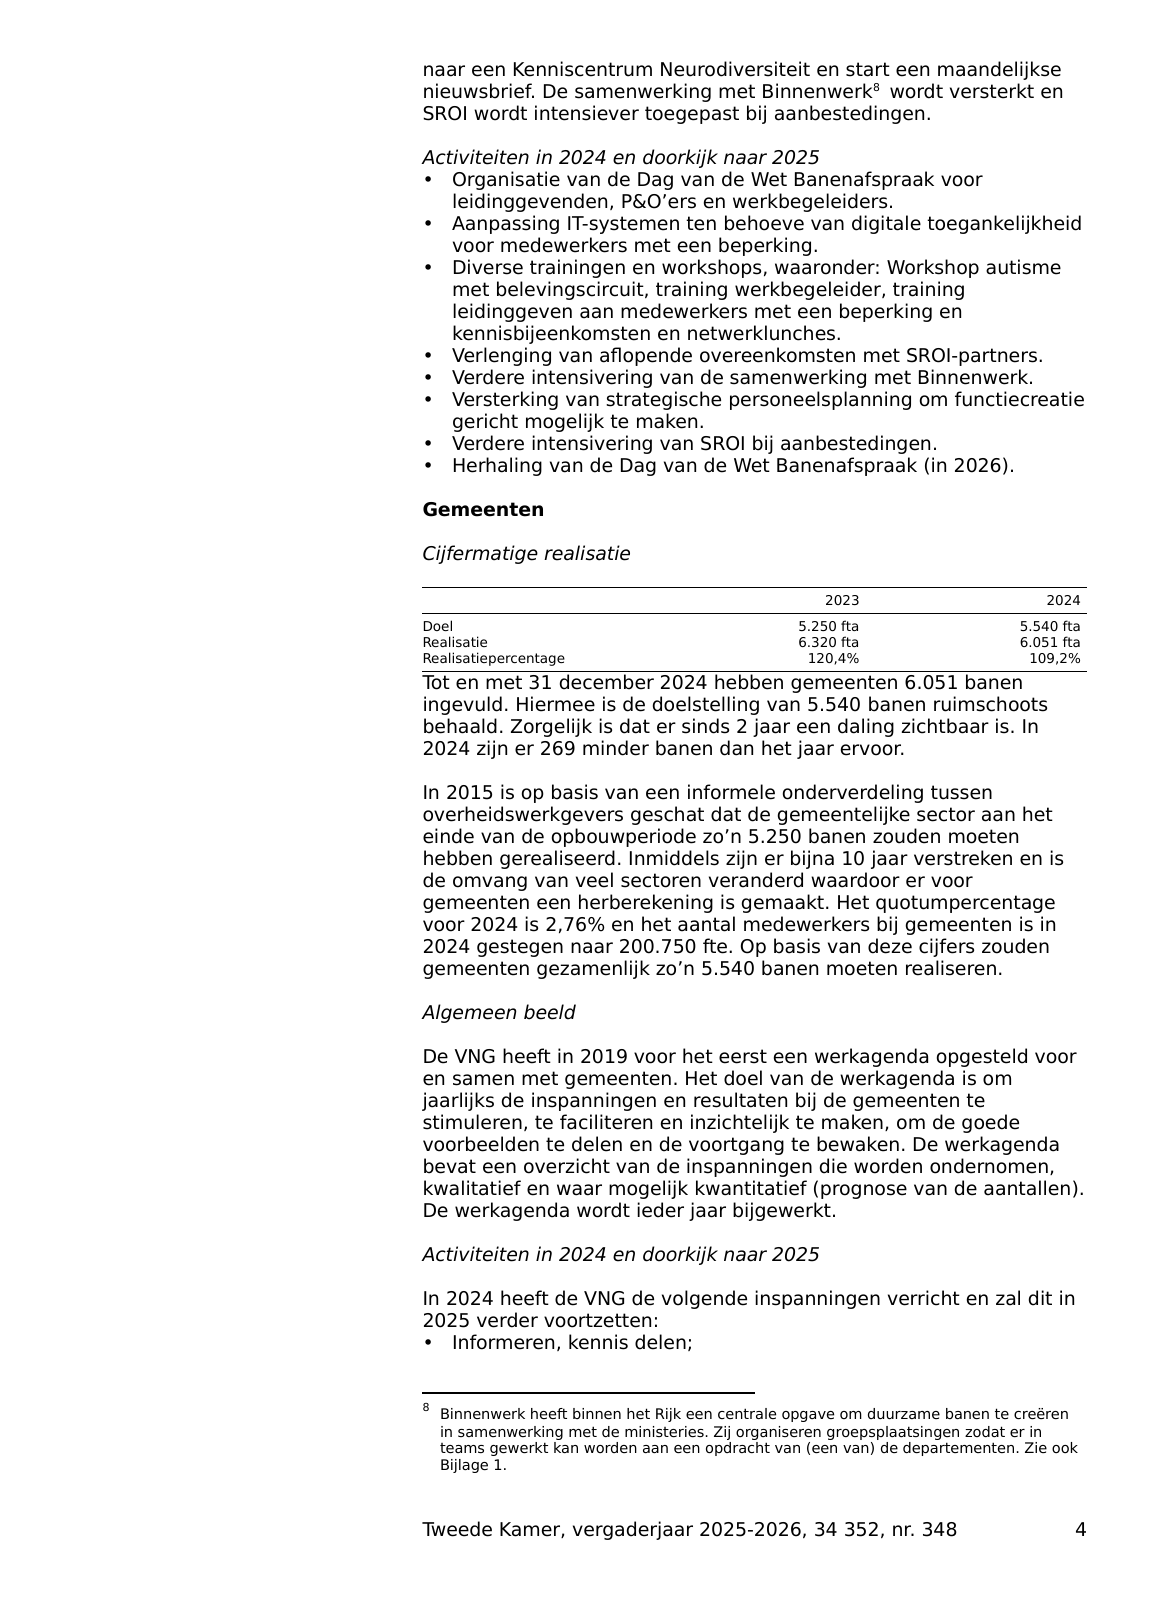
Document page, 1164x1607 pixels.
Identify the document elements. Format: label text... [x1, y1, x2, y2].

table_header 2023 [644, 588, 865, 613]
text • Versterking van strategische personeelsplanning om functiecreatie gericht mogelijk te maken. [422, 389, 1087, 433]
text • Verdere intensivering van de samenwerking met Binnenwerk. [422, 367, 1087, 389]
subtitle Activiteiten in 2024 en doorkijk naar 2025 [422, 147, 1087, 169]
text • Verdere intensivering van SROI bij aanbestedingen. [422, 433, 1087, 455]
text • Informeren, kennis delen; [422, 1332, 1087, 1354]
text naar een Kenniscentrum Neurodiversiteit en start een maandelijkse nieuwsbrief. De samenwerking met Binnenwerk wordt versterkt en SROI wordt intensiever toegepast bij aanbestedingen. [422, 59, 1087, 125]
subtitle Gemeenten [422, 499, 1087, 521]
text • Herhaling van de Dag van de Wet Banenafspraak (in 2026). [422, 455, 1087, 477]
text Binnenwerk heeft binnen het Rijk een centrale opgave om duurzame banen te creëren in samenwerking met de ministeries. Zij organiseren groepsplaatsingen zodat er in teams gewerkt kan worden aan een opdracht van (een van) de departementen. Zie ook Bijlage 1. [422, 1402, 1087, 1474]
table_cell 6.051 fta [865, 635, 1087, 650]
text • Organisatie van de Dag van de Wet Banenafspraak voor leidinggevenden, P&O’ers en werkbegeleiders. [422, 169, 1087, 213]
text In 2024 heeft de VNG de volgende inspanningen verricht en zal dit in 2025 verder voortzetten: [422, 1288, 1087, 1332]
table_cell 5.540 fta [865, 614, 1087, 635]
subtitle Activiteiten in 2024 en doorkijk naar 2025 [422, 1244, 1087, 1266]
text Tot en met 31 december 2024 hebben gemeenten 6.051 banen ingevuld. Hiermee is de doelstelling van 5.540 banen ruimschoots behaald. Zorgelijk is dat er sinds 2 jaar een daling zichtbaar is. In 2024 zijn er 269 minder banen dan het jaar ervoor. [422, 672, 1087, 760]
text • Diverse trainingen en workshops, waaronder: Workshop autisme met belevingscircuit, training werkbegeleider, training leidinggeven aan medewerkers met een beperking en kennisbijeenkomsten en netwerklunches. [422, 257, 1087, 345]
subtitle Cijfermatige realisatie [422, 543, 1087, 565]
table_cell 120,4% [644, 650, 865, 671]
table_cell 5.250 fta [644, 614, 865, 635]
subtitle Algemeen beeld [422, 1002, 1087, 1024]
table_cell Realisatiepercentage [422, 650, 644, 671]
text In 2015 is op basis van een informele onderverdeling tussen overheidswerkgevers geschat dat de gemeentelijke sector aan het einde van de opbouwperiode zo’n 5.250 banen zouden moeten hebben gerealiseerd. Inmiddels zijn er bijna 10 jaar verstreken en is de omvang van veel sectoren veranderd waardoor er voor gemeenten een herberekening is gemaakt. Het quotumpercentage voor 2024 is 2,76% en het aantal medewerkers bij gemeenten is in 2024 gestegen naar 200.750 fte. Op basis van deze cijfers zouden gemeenten gezamenlijk zo’n 5.540 banen moeten realiseren. [422, 782, 1087, 980]
text • Aanpassing IT-systemen ten behoeve van digitale toegankelijkheid voor medewerkers met een beperking. [422, 213, 1087, 257]
table_cell Realisatie [422, 635, 644, 650]
text • Verlenging van aflopende overeenkomsten met SROI-partners. [422, 345, 1087, 367]
text De VNG heeft in 2019 voor het eerst een werkagenda opgesteld voor en samen met gemeenten. Het doel van de werkagenda is om jaarlijks de inspanningen en resultaten bij de gemeenten te stimuleren, te faciliteren en inzichtelijk te maken, om de goede voorbeelden te delen en de voortgang te bewaken. De werkagenda bevat een overzicht van de inspanningen die worden ondernomen, kwalitatief en waar mogelijk kwantitatief (prognose van de aantallen). De werkagenda wordt ieder jaar bijgewerkt. [422, 1046, 1087, 1222]
table_header 2024 [865, 588, 1087, 613]
table_cell 109,2% [865, 650, 1087, 671]
table_cell Doel [422, 614, 644, 635]
table_cell 6.320 fta [644, 635, 865, 650]
table_header [422, 588, 644, 613]
